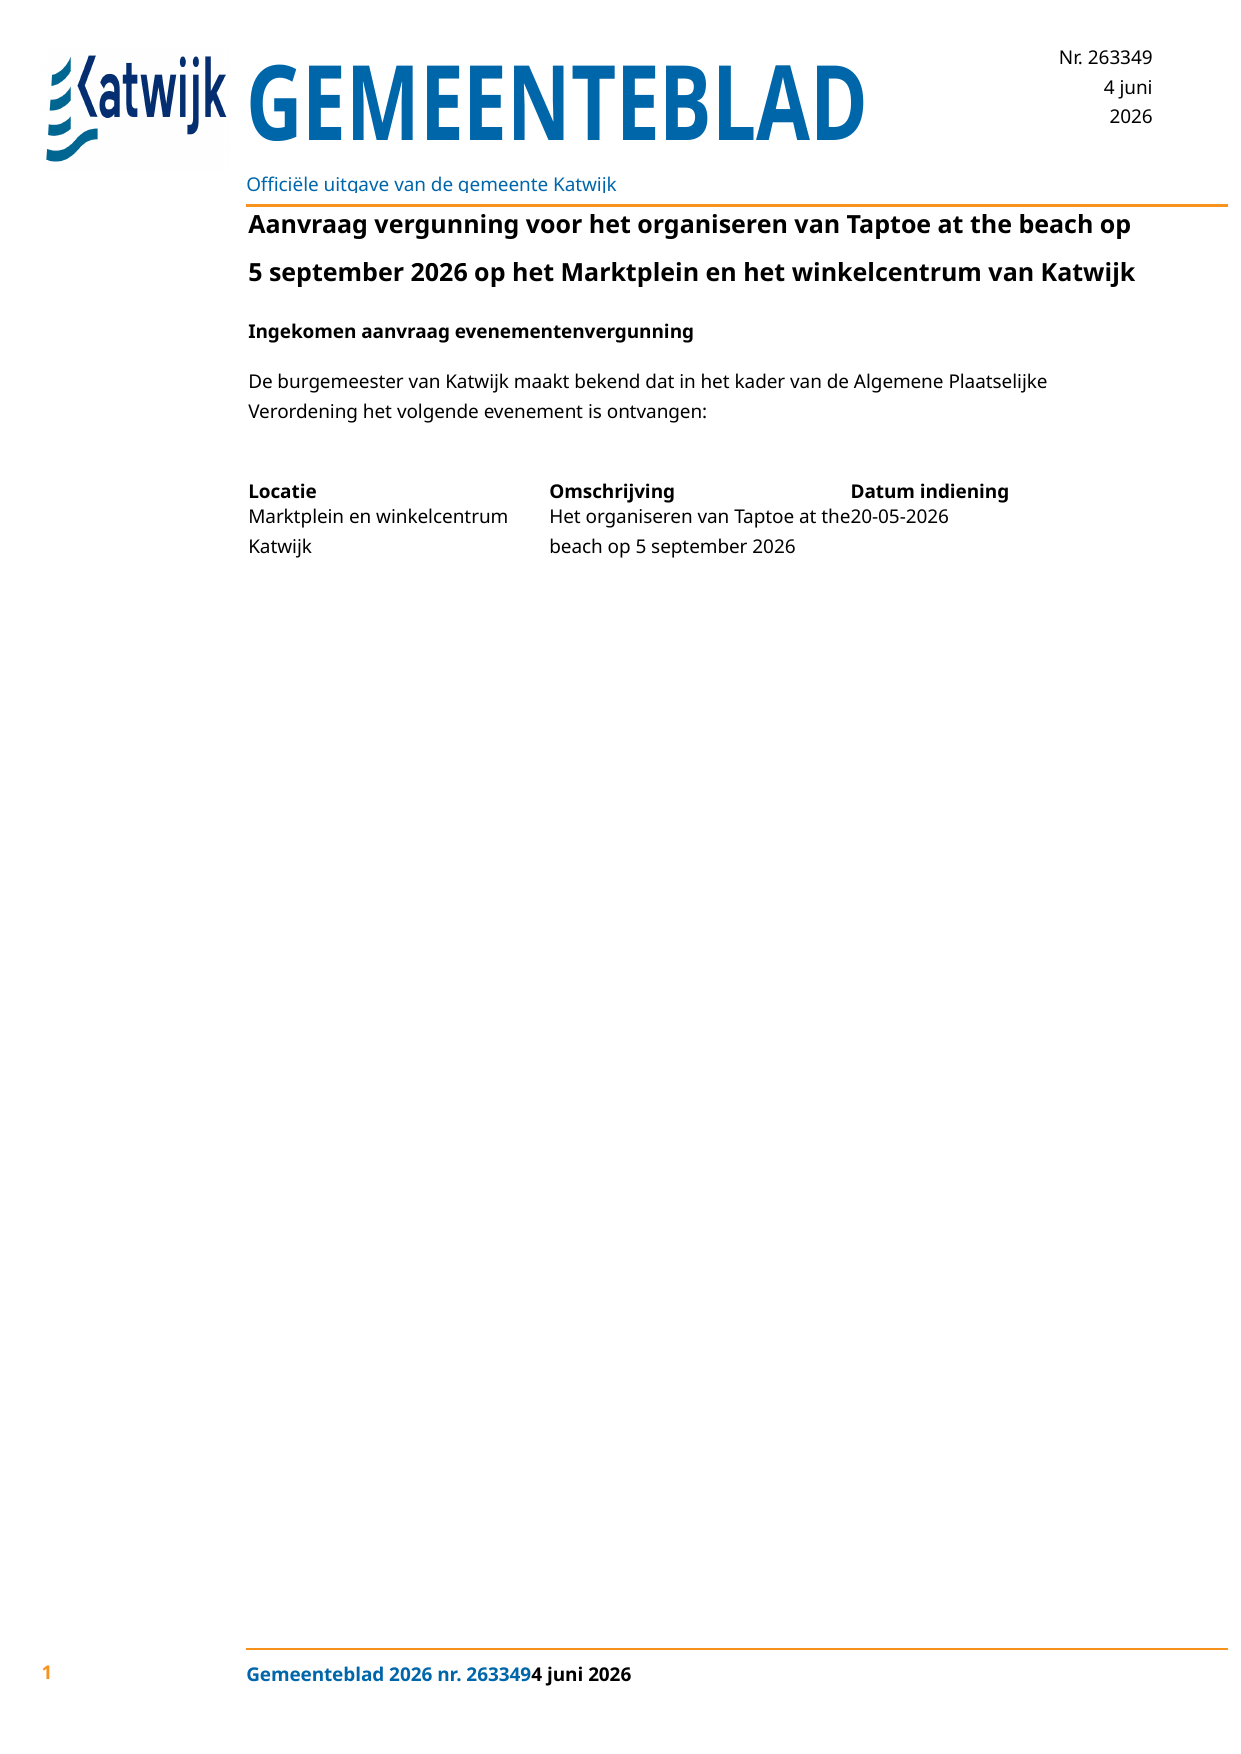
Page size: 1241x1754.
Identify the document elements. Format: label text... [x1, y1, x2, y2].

text Ingekomen aanvraag evenementenvergunning [248, 318, 1152, 344]
table_cell 20-05-2026 [850, 504, 1152, 559]
table_header Datum indiening [850, 478, 1152, 504]
text Aanvraag vergunning voor het organiseren van Taptoe at the beach op 5 september 2026 op het Marktplein en het winkelcentrum van Katwijk [248, 207, 1152, 288]
table_cell Marktplein en winkelcentrum Katwijk [248, 504, 549, 559]
text De burgemeester van Katwijk maakt bekend dat in het kader van de Algemene Plaatselijke Verordening het volgende evenement is ontvangen: [248, 368, 1152, 424]
table_header Omschrijving [549, 478, 850, 504]
picture [41, 47, 231, 172]
table_cell Het organiseren van Taptoe at the beach op 5 september 2026 [549, 504, 850, 559]
table_header Locatie [248, 478, 549, 504]
